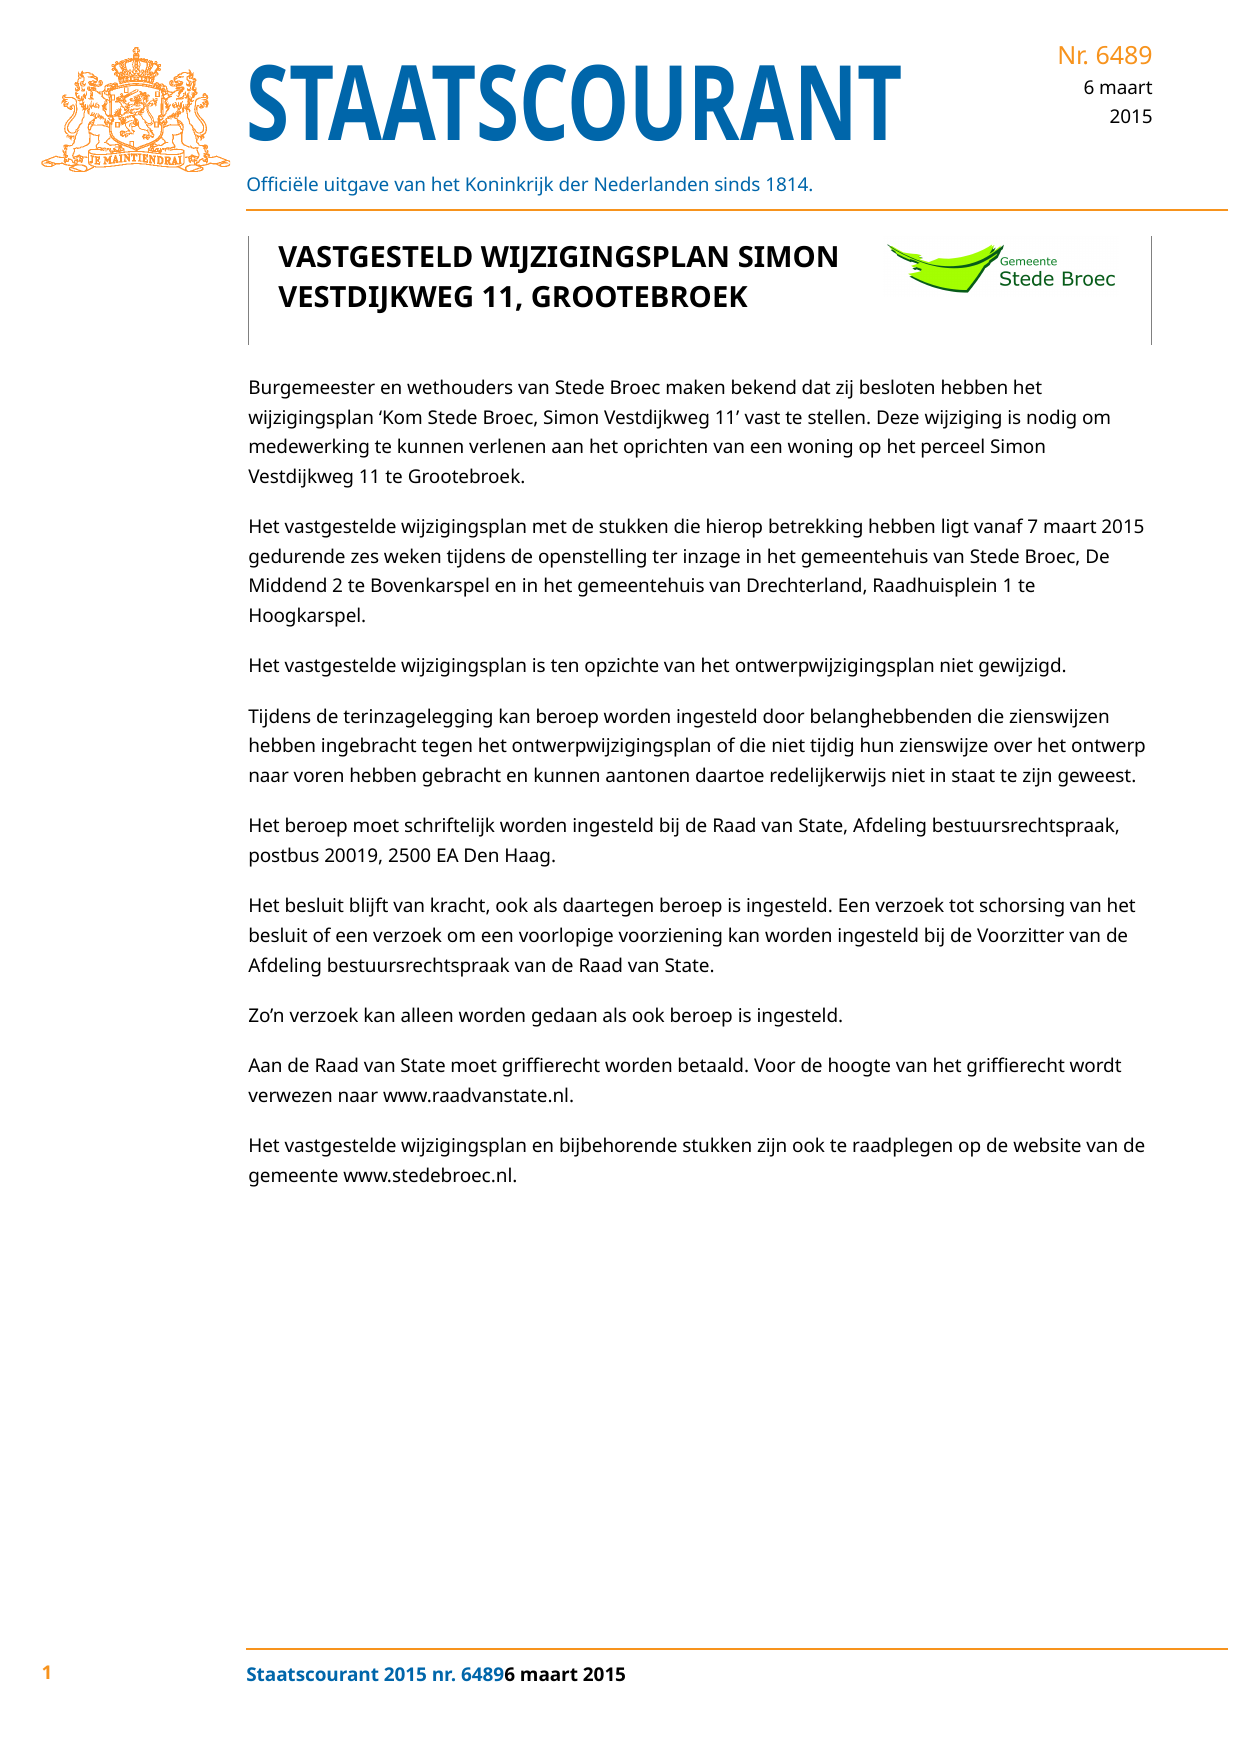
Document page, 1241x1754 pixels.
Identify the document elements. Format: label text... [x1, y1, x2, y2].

text Zo’n verzoek kan alleen worden gedaan als ook beroep is ingesteld. [248, 1002, 1152, 1028]
picture [882, 236, 1119, 297]
table_header VASTGESTELD WIJZIGINGSPLAN SIMON VESTDIJKWEG 11, GROOTEBROEK [249, 236, 850, 345]
table_header [850, 236, 1151, 345]
text Aan de Raad van State moet griffierecht worden betaald. Voor de hoogte van het griffierecht wordt verwezen naar www.raadvanstate.nl. [248, 1053, 1152, 1108]
text Het vastgestelde wijzigingsplan is ten opzichte van het ontwerpwijzigingsplan niet gewijzigd. [248, 653, 1152, 678]
text Het besluit blijft van kracht, ook als daartegen beroep is ingesteld. Een verzoek tot schorsing van het besluit of een verzoek om een voorlopige voorziening kan worden ingesteld bij de Voorzitter van de Afdeling bestuursrechtspraak van de Raad van State. [248, 893, 1152, 977]
text Burgemeester en wethouders van Stede Broec maken bekend dat zij besloten hebben het wijzigingsplan ‘Kom Stede Broec, Simon Vestdijkweg 11’ vast te stellen. Deze wijziging is nodig om medewerking te kunnen verlenen aan het oprichten van een woning op het perceel Simon Vestdijkweg 11 te Grootebroek. [248, 374, 1152, 489]
picture [41, 47, 231, 172]
text Het beroep moet schriftelijk worden ingesteld bij de Raad van State, Afdeling bestuursrechtspraak, postbus 20019, 2500 EA Den Haag. [248, 813, 1152, 868]
text Het vastgestelde wijzigingsplan en bijbehorende stukken zijn ook te raadplegen op de website van de gemeente www.stedebroec.nl. [248, 1133, 1152, 1188]
text Tijdens de terinzagelegging kan beroep worden ingesteld door belanghebbenden die zienswijzen hebben ingebracht tegen het ontwerpwijzigingsplan of die niet tijdig hun zienswijze over het ontwerp naar voren hebben gebracht en kunnen aantonen daartoe redelijkerwijs niet in staat te zijn geweest. [248, 703, 1152, 788]
text Het vastgestelde wijzigingsplan met de stukken die hierop betrekking hebben ligt vanaf 7 maart 2015 gedurende zes weken tijdens de openstelling ter inzage in het gemeentehuis van Stede Broec, De Middend 2 te Bovenkarspel en in het gemeentehuis van Drechterland, Raadhuisplein 1 te Hoogkarspel. [248, 513, 1152, 628]
